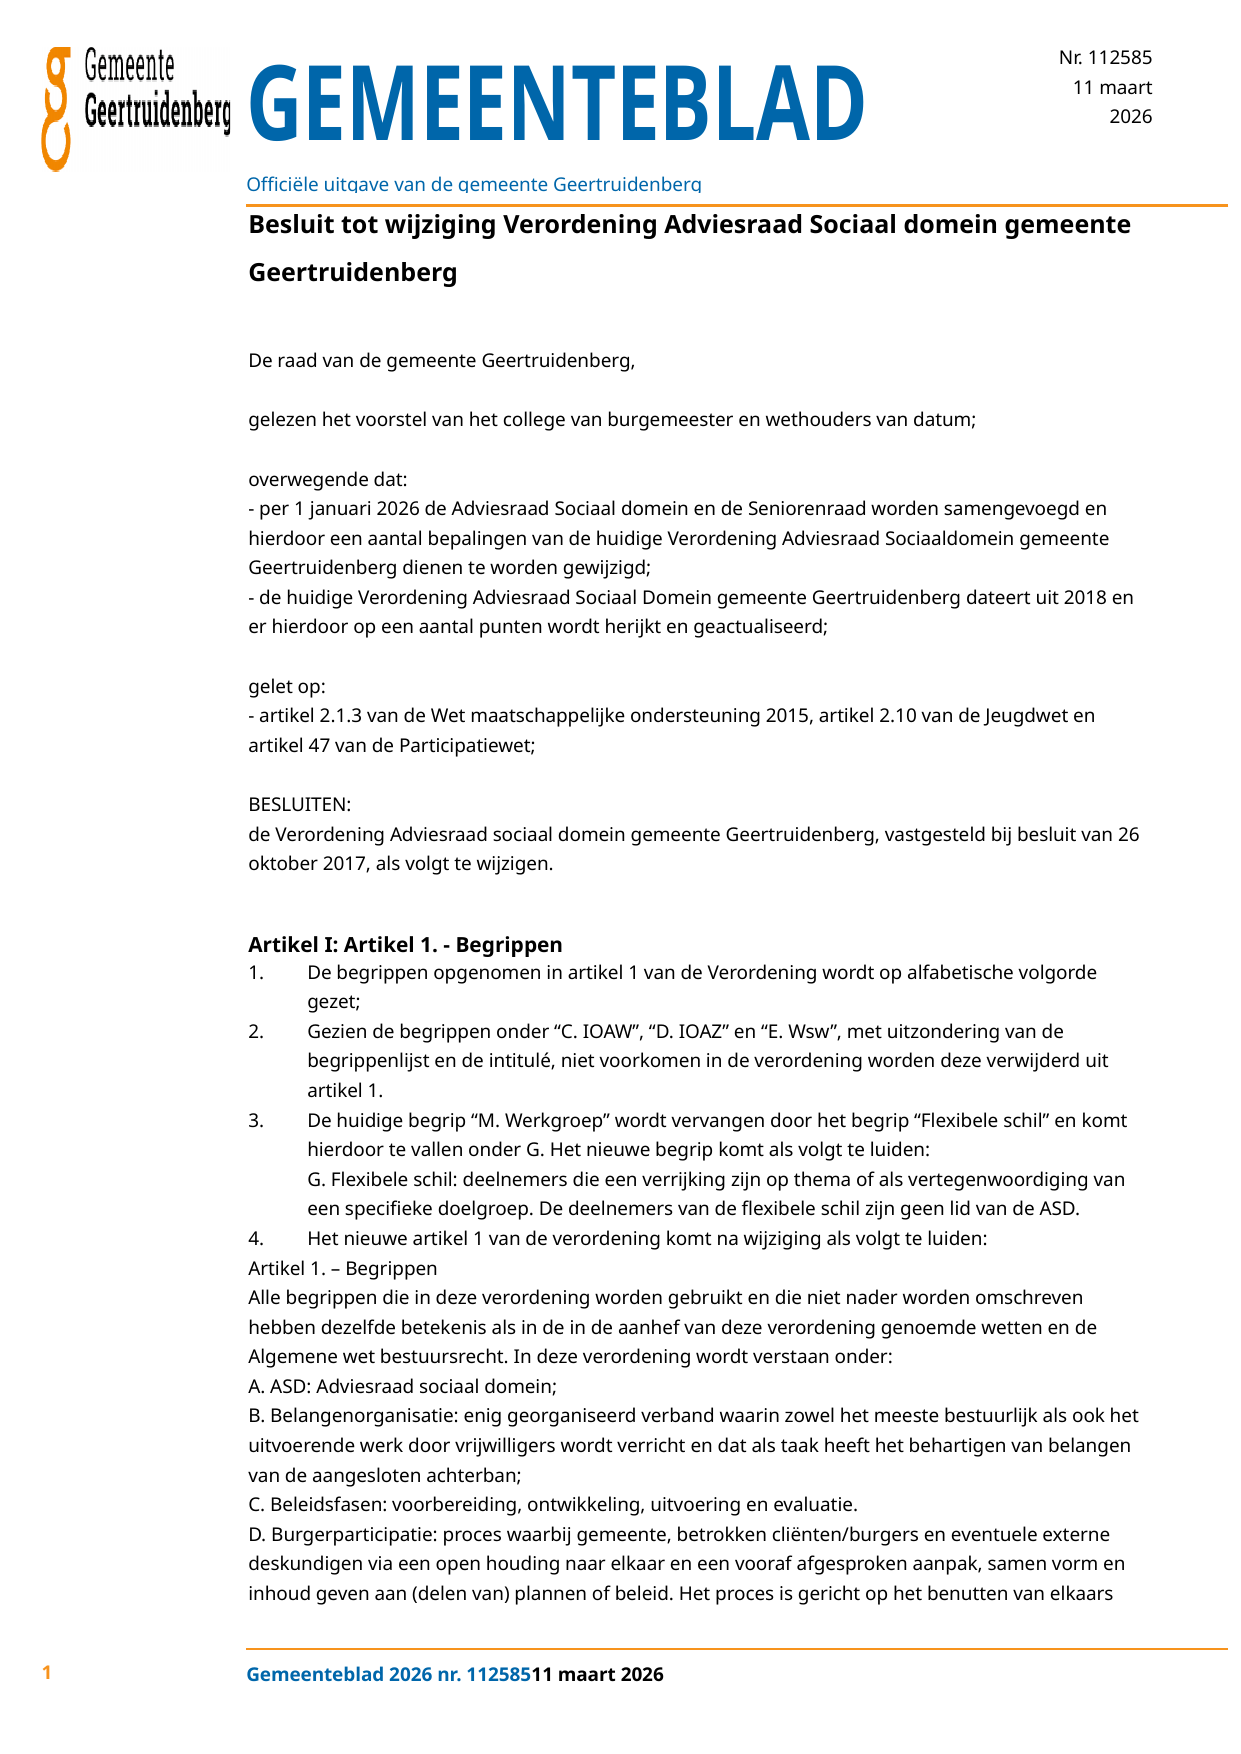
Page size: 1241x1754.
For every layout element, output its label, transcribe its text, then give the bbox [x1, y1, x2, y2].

text gelezen het voorstel van het college van burgemeester en wethouders van datum; [248, 407, 1152, 432]
text - artikel 2.1.3 van de Wet maatschappelijke ondersteuning 2015, artikel 2.10 van de Jeugdwet en artikel 47 van de Participatiewet; [248, 702, 1152, 758]
text overwegende dat: [248, 466, 1152, 492]
text Artikel 1. – Begrippen [248, 1255, 1152, 1280]
text Besluit tot wijziging Verordening Adviesraad Sociaal domein gemeente Geertruidenberg [248, 207, 1152, 288]
text D. Burgerparticipatie: proces waarbij gemeente, betrokken cliënten/burgers en eventuele externe deskundigen via een open houding naar elkaar en een vooraf afgesproken aanpak, samen vorm en inhoud geven aan (delen van) plannen of beleid. Het proces is gericht op het benutten van elkaars [248, 1521, 1152, 1606]
text Artikel I: Artikel 1. - Begrippen [248, 930, 1152, 959]
text - per 1 januari 2026 de Adviesraad Sociaal domein en de Seniorenraad worden samengevoegd en hierdoor een aantal bepalingen van de huidige Verordening Adviesraad Sociaaldomein gemeente Geertruidenberg dienen te worden gewijzigd; [248, 495, 1152, 580]
text BESLUITEN: [248, 791, 1152, 817]
text - de huidige Verordening Adviesraad Sociaal Domein gemeente Geertruidenberg dateert uit 2018 en er hierdoor op een aantal punten wordt herijkt en geactualiseerd; [248, 584, 1152, 639]
list Het nieuwe artikel 1 van de verordening komt na wijziging als volgt te luiden: [248, 1225, 1152, 1251]
text gelet op: [248, 673, 1152, 699]
text Alle begrippen die in deze verordening worden gebruikt en die niet nader worden omschreven hebben dezelfde betekenis als in de in de aanhef van deze verordening genoemde wetten en de Algemene wet bestuursrecht. In deze verordening wordt verstaan onder: [248, 1284, 1152, 1369]
text de Verordening Adviesraad sociaal domein gemeente Geertruidenberg, vastgesteld bij besluit van 26 oktober 2017, als volgt te wijzigen. [248, 821, 1152, 876]
text C. Beleidsfasen: voorbereiding, ontwikkeling, uitvoering en evaluatie. [248, 1491, 1152, 1517]
list G. Flexibele schil: deelnemers die een verrijking zijn op thema of als vertegenwoordiging van een specifieke doelgroep. De deelnemers van de flexibele schil zijn geen lid van de ASD. [248, 1166, 1152, 1221]
text A. ASD: Adviesraad sociaal domein; [248, 1373, 1152, 1399]
list De begrippen opgenomen in artikel 1 van de Verordening wordt op alfabetische volgorde gezet; [248, 959, 1152, 1014]
picture [41, 47, 231, 172]
text De raad van de gemeente Geertruidenberg, [248, 347, 1152, 373]
list Gezien de begrippen onder “C. IOAW”, “D. IOAZ” en “E. Wsw”, met uitzondering van de begrippenlijst en de intitulé, niet voorkomen in de verordening worden deze verwijderd uit artikel 1. [248, 1018, 1152, 1103]
text B. Belangenorganisatie: enig georganiseerd verband waarin zowel het meeste bestuurlijk als ook het uitvoerende werk door vrijwilligers wordt verricht en dat als taak heeft het behartigen van belangen van de aangesloten achterban; [248, 1403, 1152, 1487]
list De huidige begrip “M. Werkgroep” wordt vervangen door het begrip “Flexibele schil” en komt hierdoor te vallen onder G. Het nieuwe begrip komt als volgt te luiden: [248, 1107, 1152, 1162]
